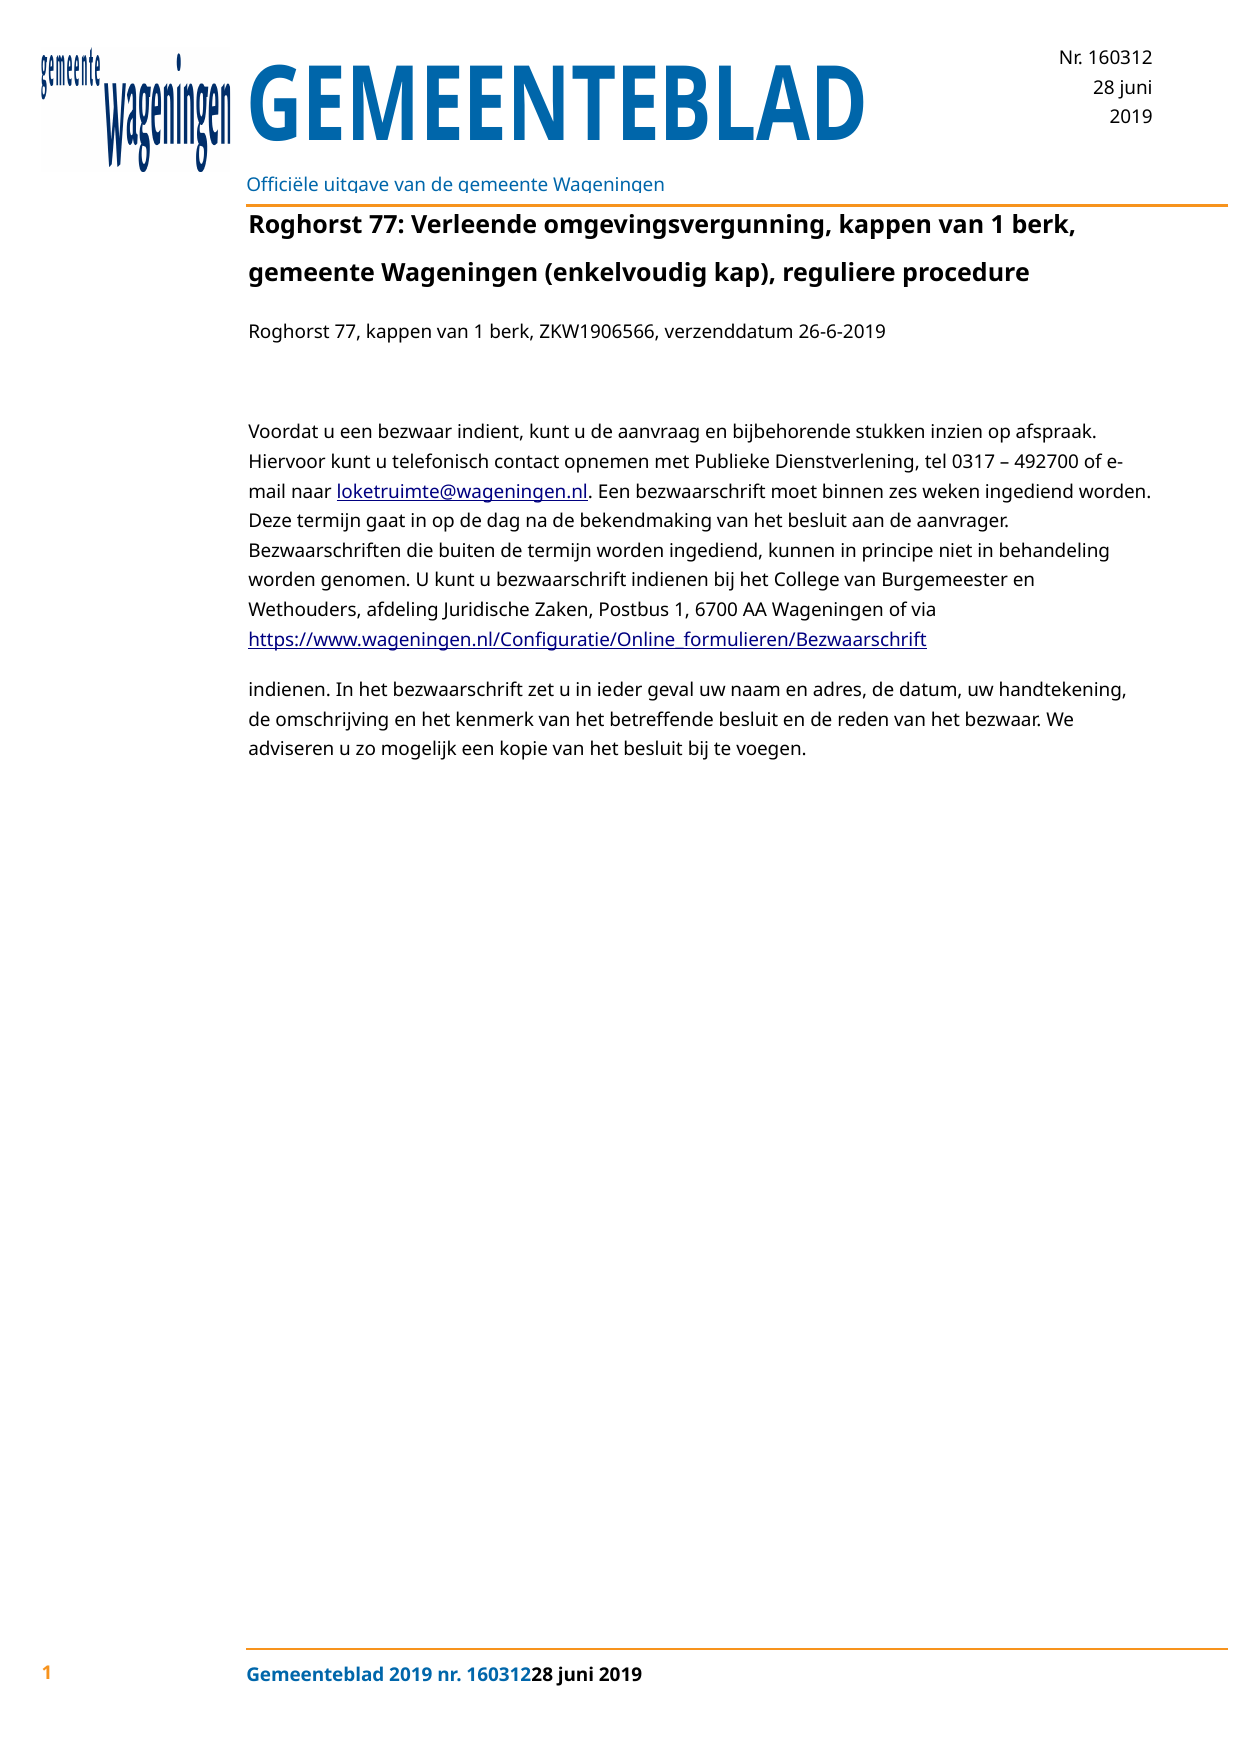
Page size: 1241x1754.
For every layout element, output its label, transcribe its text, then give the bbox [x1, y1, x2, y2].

text indienen. In het bezwaarschrift zet u in ieder geval uw naam en adres, de datum, uw handtekening, de omschrijving en het kenmerk van het betreffende besluit en de reden van het bezwaar. We adviseren u zo mogelijk een kopie van het besluit bij te voegen. [248, 676, 1152, 761]
text Roghorst 77: Verleende omgevingsvergunning, kappen van 1 berk, gemeente Wageningen (enkelvoudig kap), reguliere procedure [248, 207, 1152, 288]
text Roghorst 77, kappen van 1 berk, ZKW1906566, verzenddatum 26-6-2019 [248, 318, 1152, 344]
text Voordat u een bezwaar indient, kunt u de aanvraag en bijbehorende stukken inzien op afspraak. Hiervoor kunt u telefonisch contact opnemen met Publieke Dienstverlening, tel 0317 – 492700 of e-mail naar loketruimte@wageningen.nl. Een bezwaarschrift moet binnen zes weken ingediend worden. Deze termijn gaat in op de dag na de bekendmaking van het besluit aan de aanvrager. Bezwaarschriften die buiten de termijn worden ingediend, kunnen in principe niet in behandeling worden genomen. U kunt u bezwaarschrift indienen bij het College van Burgemeester en Wethouders, afdeling Juridische Zaken, Postbus 1, 6700 AA Wageningen of via https://www.wageningen.nl/Configuratie/Online_formulieren/Bezwaarschrift [248, 419, 1152, 652]
picture [41, 47, 231, 172]
